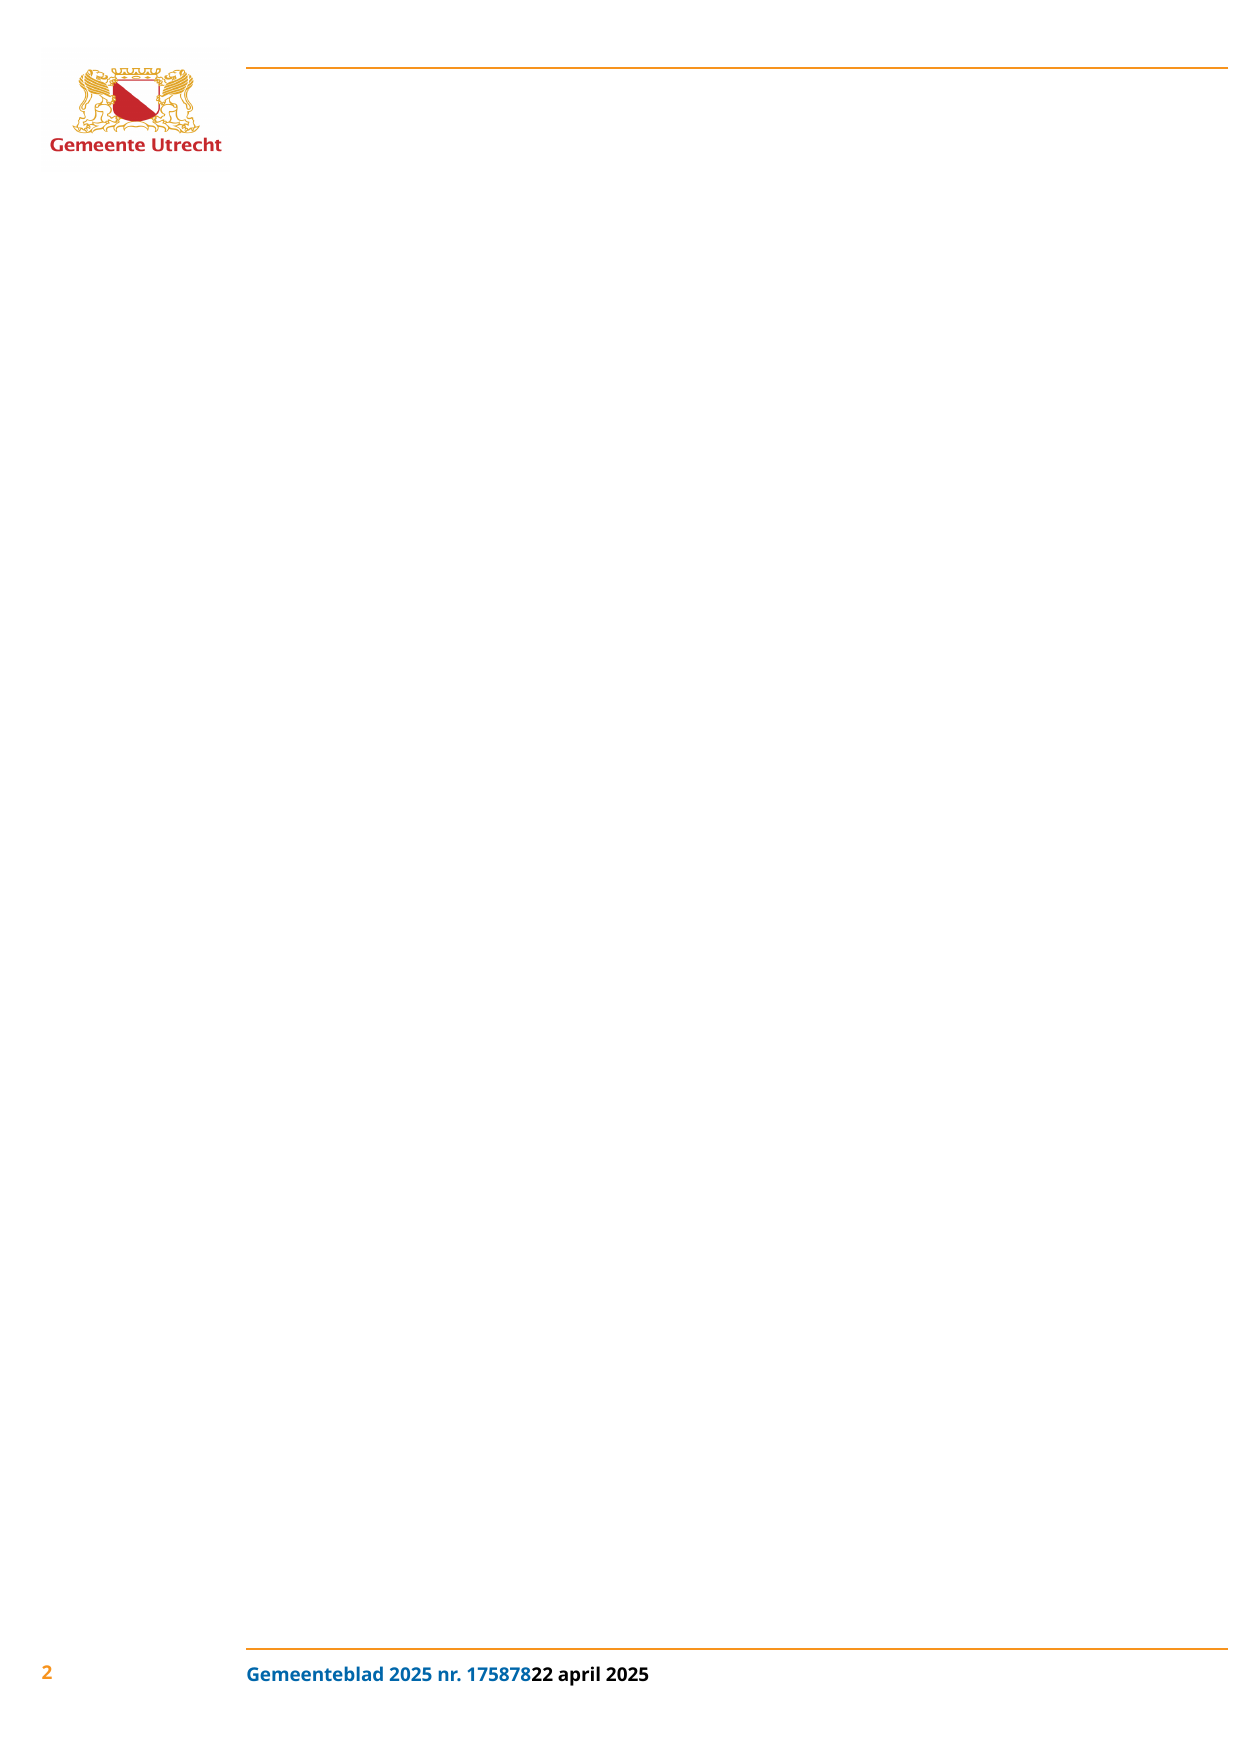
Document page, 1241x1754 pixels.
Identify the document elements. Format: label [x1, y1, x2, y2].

picture [41, 47, 231, 172]
